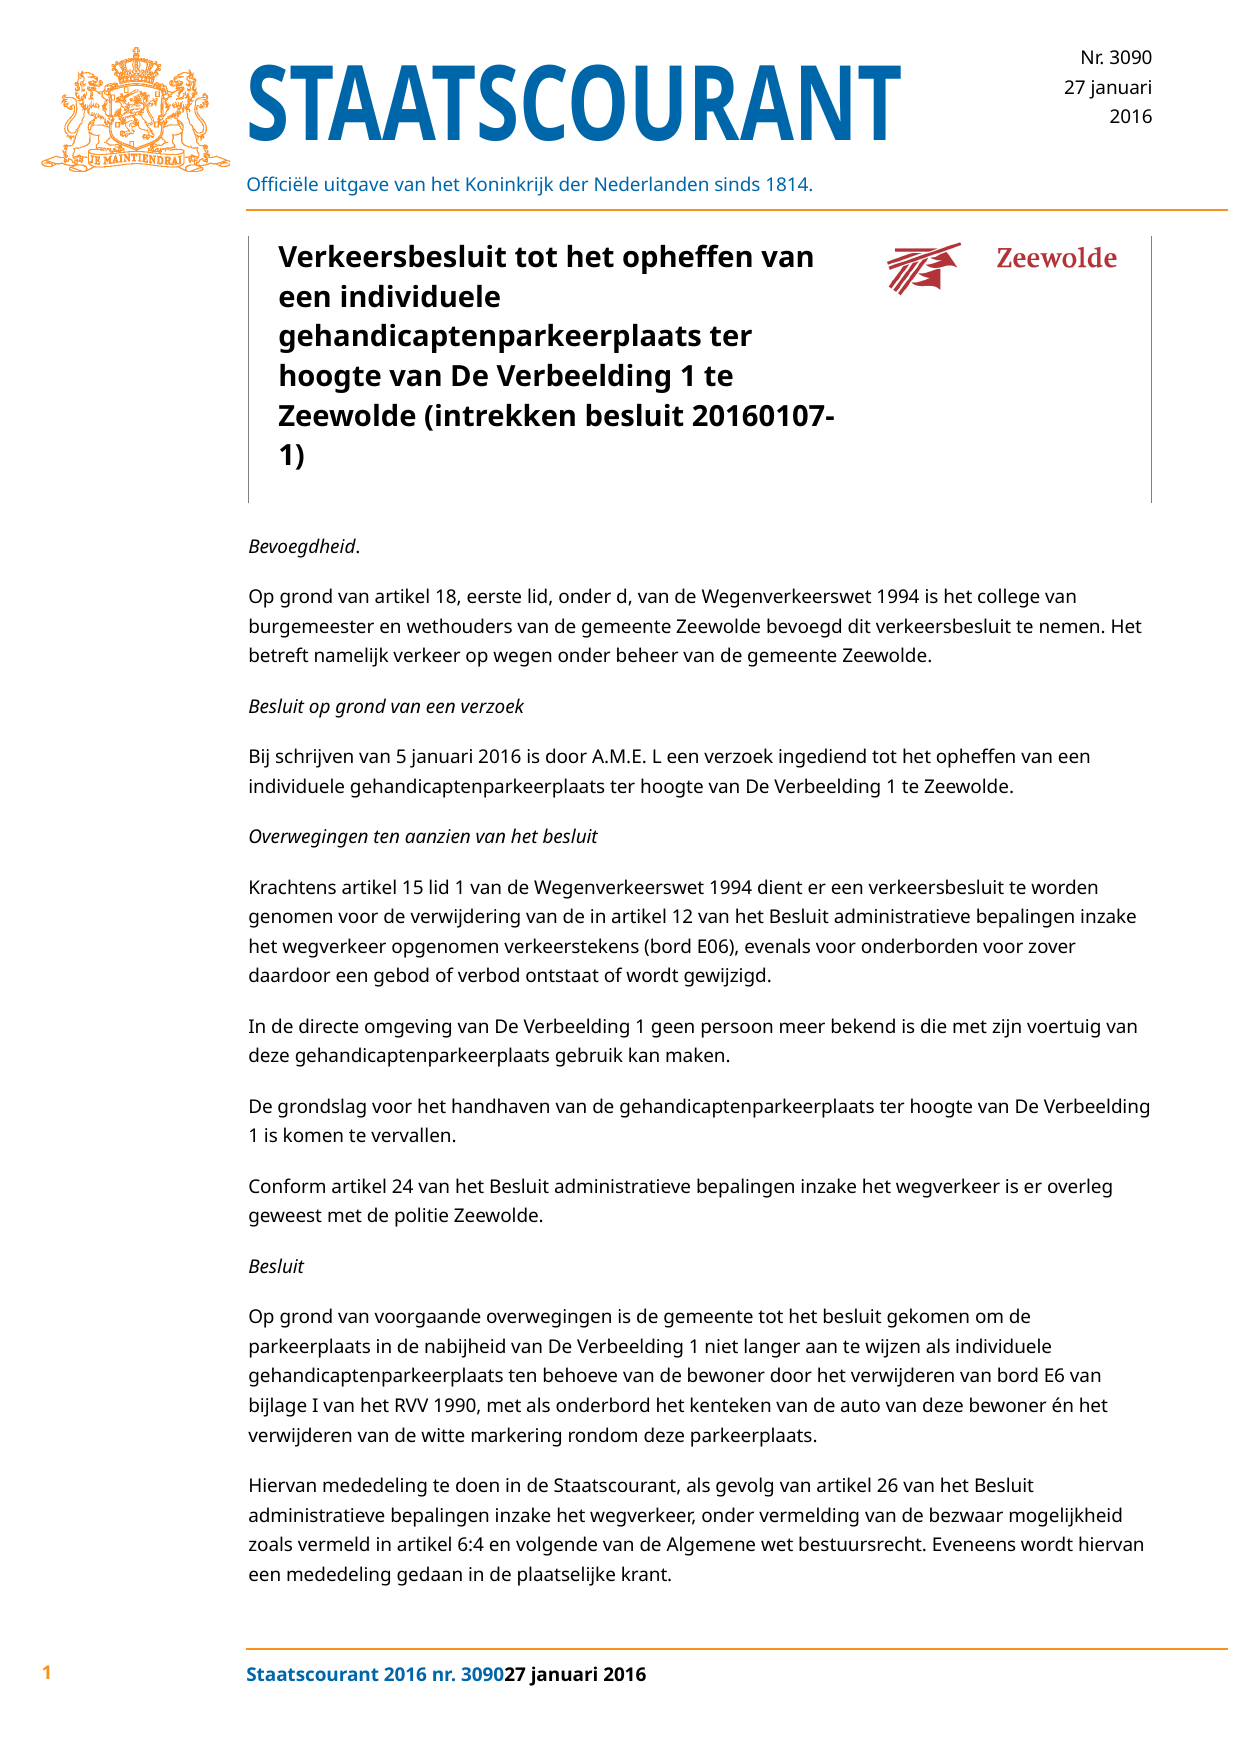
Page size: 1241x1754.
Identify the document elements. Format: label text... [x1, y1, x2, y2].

text In de directe omgeving van De Verbeelding 1 geen persoon meer bekend is die met zijn voertuig van deze gehandicaptenparkeerplaats gebruik kan maken. [248, 1013, 1152, 1068]
text Op grond van artikel 18, eerste lid, onder d, van de Wegenverkeerswet 1994 is het college van burgemeester en wethouders van de gemeente Zeewolde bevoegd dit verkeersbesluit te nemen. Het betreft namelijk verkeer op wegen onder beheer van de gemeente Zeewolde. [248, 583, 1152, 668]
table_header Verkeersbesluit tot het opheffen van een individuele gehandicaptenparkeerplaats ter hoogte van De Verbeelding 1 te Zeewolde (intrekken besluit 20160107-1) [249, 236, 850, 503]
text De grondslag voor het handhaven van de gehandicaptenparkeerplaats ter hoogte van De Verbeelding 1 is komen te vervallen. [248, 1093, 1152, 1148]
text Besluit op grond van een verzoek [248, 693, 1152, 719]
picture [882, 236, 1119, 299]
text Bij schrijven van 5 januari 2016 is door A.M.E. L een verzoek ingediend tot het opheffen van een individuele gehandicaptenparkeerplaats ter hoogte van De Verbeelding 1 te Zeewolde. [248, 743, 1152, 799]
text Conform artikel 24 van het Besluit administratieve bepalingen inzake het wegverkeer is er overleg geweest met de politie Zeewolde. [248, 1173, 1152, 1228]
text Krachtens artikel 15 lid 1 van de Wegenverkeerswet 1994 dient er een verkeersbesluit te worden genomen voor de verwijdering van de in artikel 12 van het Besluit administratieve bepalingen inzake het wegverkeer opgenomen verkeerstekens (bord E06), evenals voor onderborden voor zover daardoor een gebod of verbod ontstaat of wordt gewijzigd. [248, 874, 1152, 988]
text Op grond van voorgaande overwegingen is de gemeente tot het besluit gekomen om de parkeerplaats in de nabijheid van De Verbeelding 1 niet langer aan te wijzen als individuele gehandicaptenparkeerplaats ten behoeve van de bewoner door het verwijderen van bord E6 van bijlage I van het RVV 1990, met als onderbord het kenteken van de auto van deze bewoner én het verwijderen van de witte markering rondom deze parkeerplaats. [248, 1303, 1152, 1447]
text Overwegingen ten aanzien van het besluit [248, 823, 1152, 849]
text Besluit [248, 1253, 1152, 1279]
table_header [850, 236, 1151, 503]
text Bevoegdheid. [248, 533, 1152, 559]
picture [41, 47, 231, 172]
text Hiervan mededeling te doen in de Staatscourant, als gevolg van artikel 26 van het Besluit administratieve bepalingen inzake het wegverkeer, onder vermelding van de bezwaar mogelijkheid zoals vermeld in artikel 6:4 en volgende van de Algemene wet bestuursrecht. Eveneens wordt hiervan een mededeling gedaan in de plaatselijke krant. [248, 1472, 1152, 1587]
